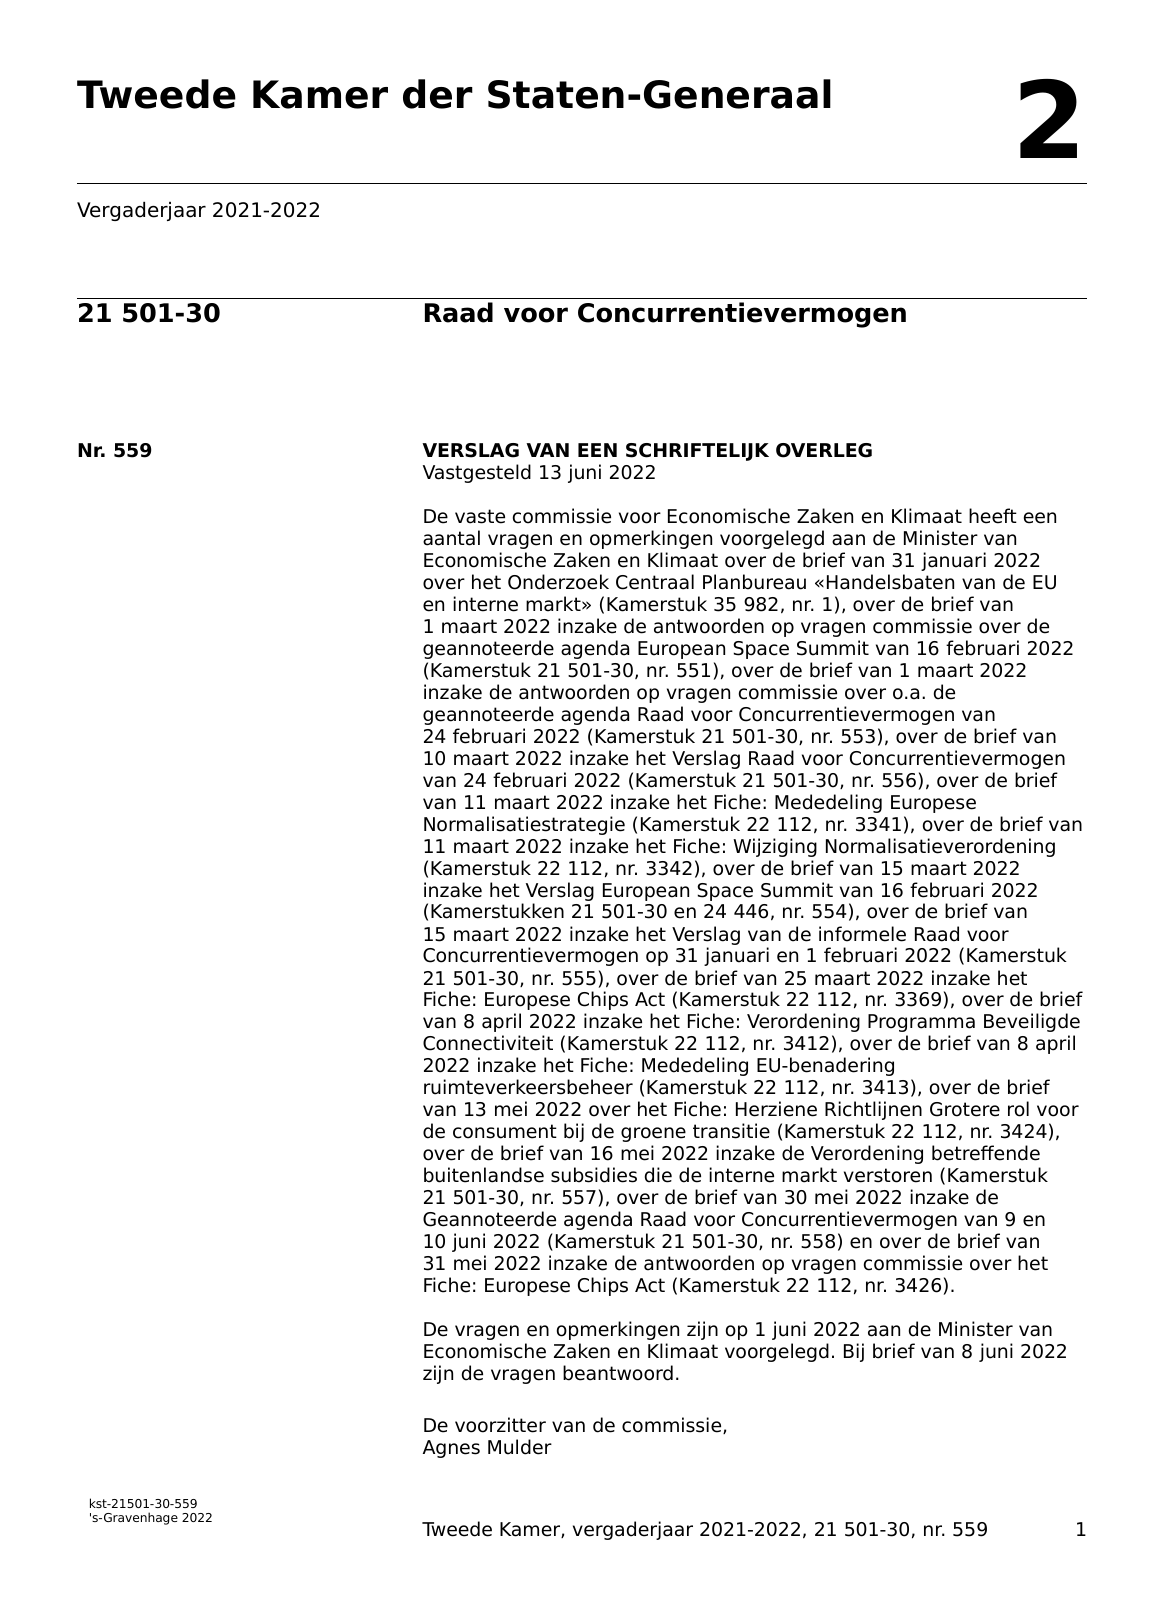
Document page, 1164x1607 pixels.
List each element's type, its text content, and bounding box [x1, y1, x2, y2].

text De vaste commissie voor Economische Zaken en Klimaat heeft een aantal vragen en opmerkingen voorgelegd aan de Minister van Economische Zaken en Klimaat over de brief van 31 januari 2022 over het Onderzoek Centraal Planbureau «Handelsbaten van de EU en interne markt» (Kamerstuk 35 982, nr. 1), over de brief van 1 maart 2022 inzake de antwoorden op vragen commissie over de geannoteerde agenda European Space Summit van 16 februari 2022 (Kamerstuk 21 501-30, nr. 551), over de brief van 1 maart 2022 inzake de antwoorden op vragen commissie over o.a. de geannoteerde agenda Raad voor Concurrentievermogen van 24 februari 2022 (Kamerstuk 21 501-30, nr. 553), over de brief van 10 maart 2022 inzake het Verslag Raad voor Concurrentievermogen van 24 februari 2022 (Kamerstuk 21 501-30, nr. 556), over de brief van 11 maart 2022 inzake het Fiche: Mededeling Europese Normalisatiestrategie (Kamerstuk 22 112, nr. 3341), over de brief van 11 maart 2022 inzake het Fiche: Wijziging Normalisatieverordening (Kamerstuk 22 112, nr. 3342), over de brief van 15 maart 2022 inzake het Verslag European Space Summit van 16 februari 2022 (Kamerstukken 21 501-30 en 24 446, nr. 554), over de brief van 15 maart 2022 inzake het Verslag van de informele Raad voor Concurrentievermogen op 31 januari en 1 februari 2022 (Kamerstuk 21 501-30, nr. 555), over de brief van 25 maart 2022 inzake het Fiche: Europese Chips Act (Kamerstuk 22 112, nr. 3369), over de brief van 8 april 2022 inzake het Fiche: Verordening Programma Beveiligde Connectiviteit (Kamerstuk 22 112, nr. 3412), over de brief van 8 april 2022 inzake het Fiche: Mededeling EU-benadering ruimteverkeersbeheer (Kamerstuk 22 112, nr. 3413), over de brief van 13 mei 2022 over het Fiche: Herziene Richtlijnen Grotere rol voor de consument bij de groene transitie (Kamerstuk 22 112, nr. 3424), over de brief van 16 mei 2022 inzake de Verordening betreffende buitenlandse subsidies die de interne markt verstoren (Kamerstuk 21 501-30, nr. 557), over de brief van 30 mei 2022 inzake de Geannoteerde agenda Raad voor Concurrentievermogen van 9 en 10 juni 2022 (Kamerstuk 21 501-30, nr. 558) en over de brief van 31 mei 2022 inzake de antwoorden op vragen commissie over het Fiche: Europese Chips Act (Kamerstuk 22 112, nr. 3426). [422, 506, 1087, 1297]
text kst-21501-30-559 [88, 1497, 323, 1511]
text De vragen en opmerkingen zijn op 1 juni 2022 aan de Minister van Economische Zaken en Klimaat voorgelegd. Bij brief van 8 juni 2022 zijn de vragen beantwoord. [422, 1319, 1087, 1385]
table_cell Vergaderjaar 2021-2022 [77, 184, 1087, 298]
table_header 2 [886, 59, 1087, 183]
text Vastgesteld 13 juni 2022 [422, 462, 1087, 484]
subtitle Nr. 559 VERSLAG VAN EEN SCHRIFTELIJK OVERLEG [77, 440, 1087, 462]
text 's-Gravenhage 2022 [88, 1511, 323, 1525]
subtitle 21 501-30 Raad voor Concurrentievermogen [77, 299, 1087, 329]
table_header Tweede Kamer der Staten-Generaal [77, 59, 886, 183]
text De voorzitter van de commissie, Agnes Mulder [422, 1415, 1087, 1459]
